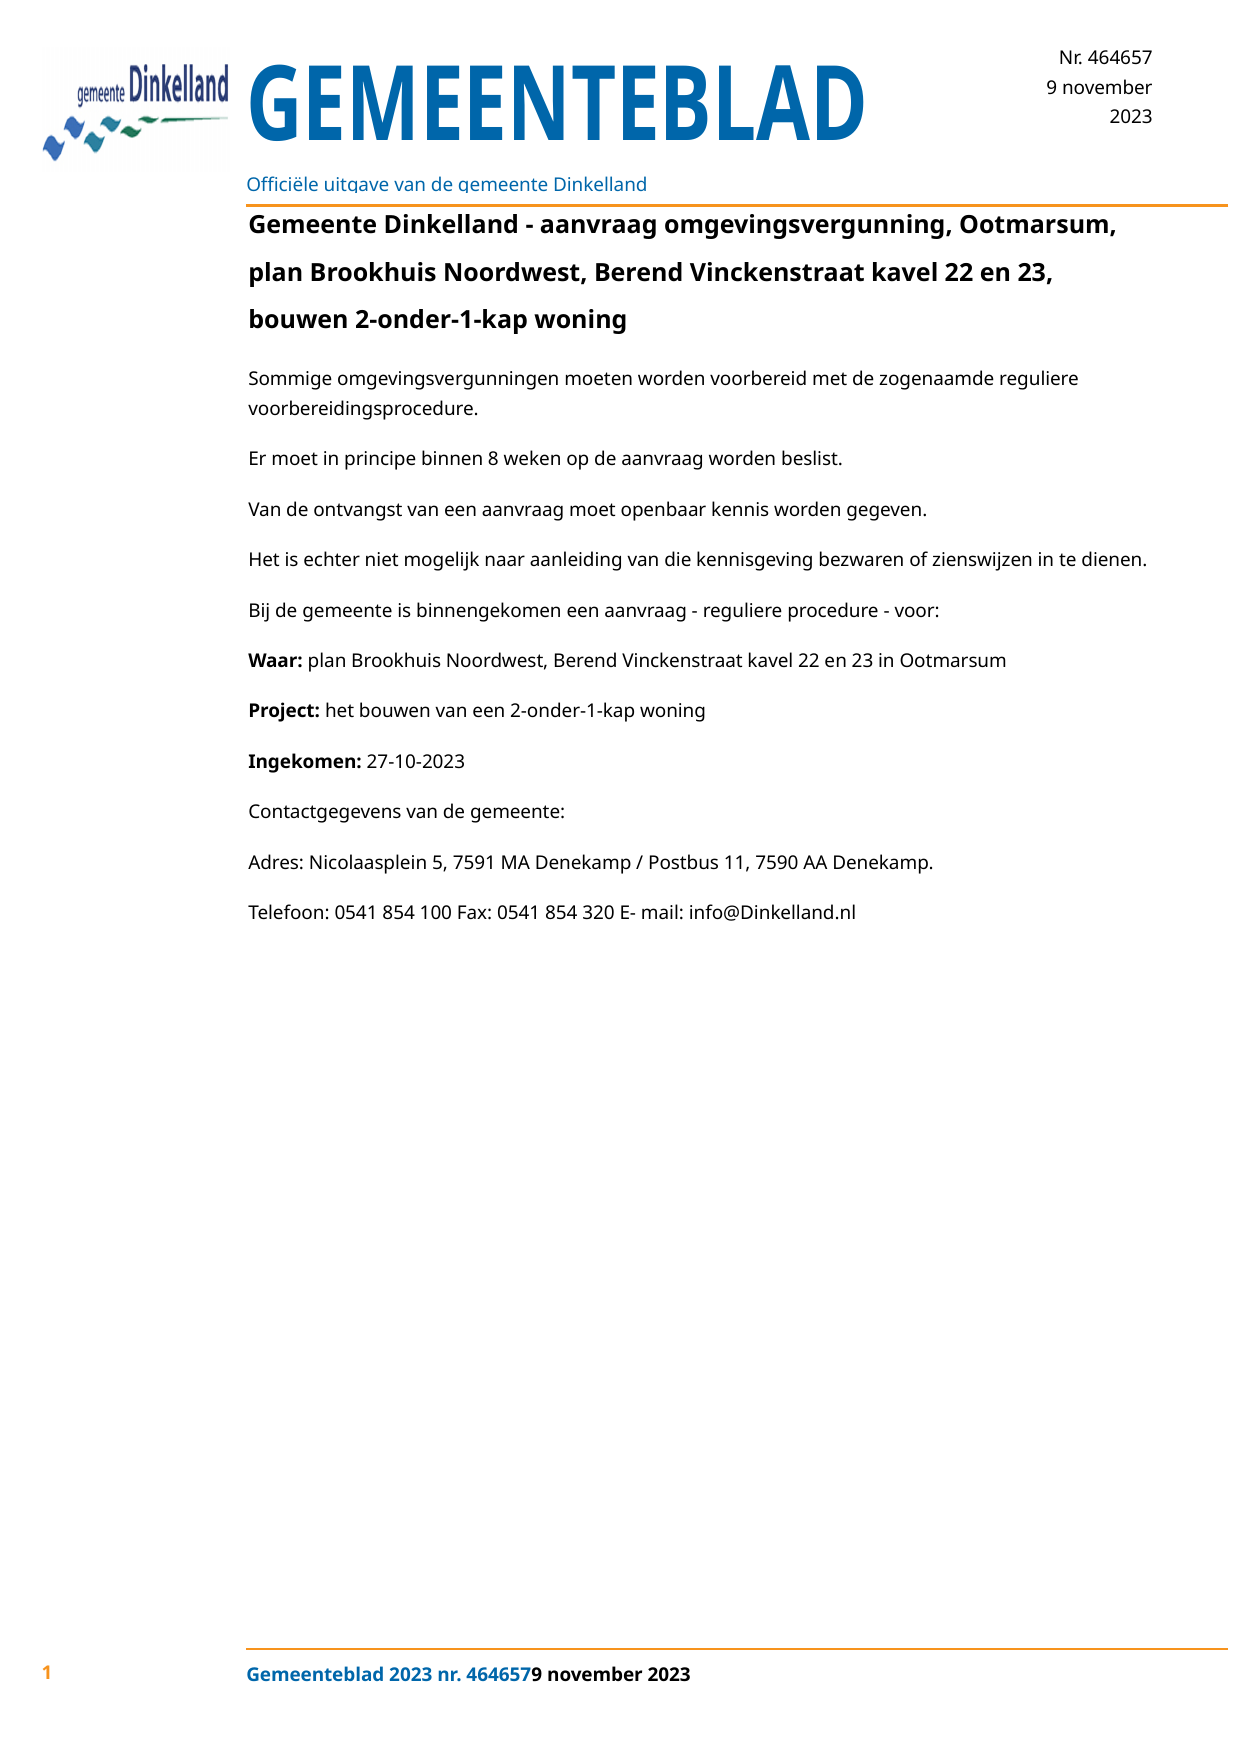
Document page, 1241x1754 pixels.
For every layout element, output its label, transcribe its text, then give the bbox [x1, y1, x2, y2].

text Sommige omgevingsvergunningen moeten worden voorbereid met de zogenaamde reguliere voorbereidingsprocedure. [248, 366, 1152, 421]
text Adres: Nicolaasplein 5, 7591 MA Denekamp / Postbus 11, 7590 AA Denekamp. [248, 849, 1152, 874]
text Van de ontvangst van een aanvraag moet openbaar kennis worden gegeven. [248, 496, 1152, 522]
text Gemeente Dinkelland - aanvraag omgevingsvergunning, Ootmarsum, plan Brookhuis Noordwest, Berend Vinckenstraat kavel 22 en 23, bouwen 2-onder-1-kap woning [248, 207, 1152, 336]
text Ingekomen: 27-10-2023 [248, 748, 1152, 774]
text Project: het bouwen van een 2-onder-1-kap woning [248, 698, 1152, 723]
text Waar: plan Brookhuis Noordwest, Berend Vinckenstraat kavel 22 en 23 in Ootmarsum [248, 647, 1152, 673]
text Contactgegevens van de gemeente: [248, 798, 1152, 824]
picture [41, 47, 231, 172]
text Het is echter niet mogelijk naar aanleiding van die kennisgeving bezwaren of zienswijzen in te dienen. [248, 546, 1152, 572]
text Bij de gemeente is binnengekomen een aanvraag - reguliere procedure - voor: [248, 597, 1152, 622]
text Telefoon: 0541 854 100 Fax: 0541 854 320 E- mail: info@Dinkelland.nl [248, 899, 1152, 925]
text Er moet in principe binnen 8 weken op de aanvraag worden beslist. [248, 446, 1152, 471]
